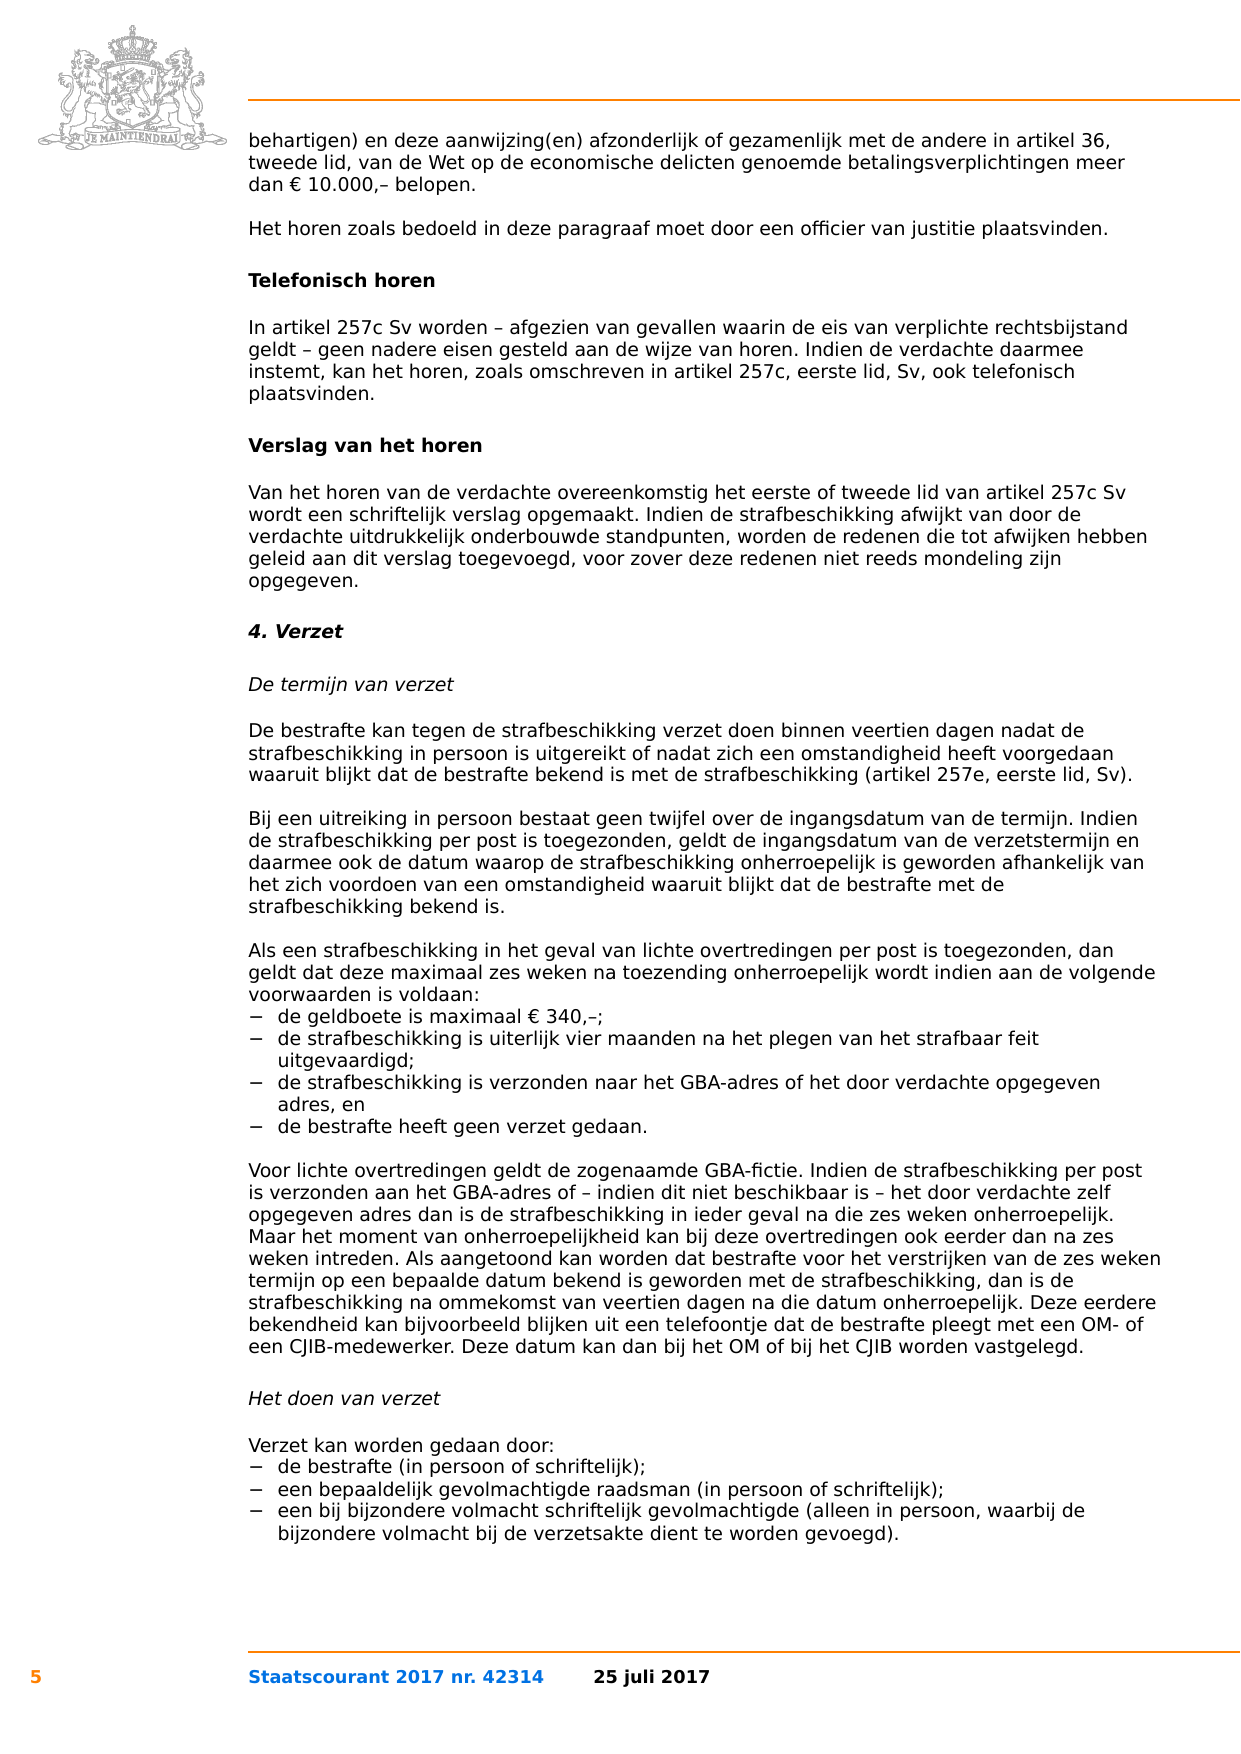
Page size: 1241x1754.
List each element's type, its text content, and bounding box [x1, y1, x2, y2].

text − een bij bijzondere volmacht schriftelijk gevolmachtigde (alleen in persoon, waarbij de bijzondere volmacht bij de verzetsakte dient te worden gevoegd). [248, 1500, 1163, 1544]
text − de strafbeschikking is verzonden naar het GBA-adres of het door verdachte opgegeven adres, en [248, 1072, 1163, 1116]
text Het horen zoals bedoeld in deze paragraaf moet door een officier van justitie plaatsvinden. [248, 218, 1163, 240]
text Bij een uitreiking in persoon bestaat geen twijfel over de ingangsdatum van de termijn. Indien de strafbeschikking per post is toegezonden, geldt de ingangsdatum van de verzetstermijn en daarmee ook de datum waarop de strafbeschikking onherroepelijk is geworden afhankelijk van het zich voordoen van een omstandigheid waaruit blijkt dat de bestrafte met de strafbeschikking bekend is. [248, 808, 1163, 918]
text Als een strafbeschikking in het geval van lichte overtredingen per post is toegezonden, dan geldt dat deze maximaal zes weken na toezending onherroepelijk wordt indien aan de volgende voorwaarden is voldaan: [248, 940, 1163, 1006]
text − een bepaaldelijk gevolmachtigde raadsman (in persoon of schriftelijk); [248, 1478, 1163, 1500]
text Maar het moment van onherroepelijkheid kan bij deze overtredingen ook eerder dan na zes weken intreden. Als aangetoond kan worden dat bestrafte voor het verstrijken van de zes weken termijn op een bepaalde datum bekend is geworden met de strafbeschikking, dan is de strafbeschikking na ommekomst van veertien dagen na die datum onherroepelijk. Deze eerdere bekendheid kan bijvoorbeeld blijken uit een telefoontje dat de bestrafte pleegt met een OM- of een CJIB-medewerker. Deze datum kan dan bij het OM of bij het CJIB worden vastgelegd. [248, 1226, 1163, 1357]
text behartigen) en deze aanwijzing(en) afzonderlijk of gezamenlijk met de andere in artikel 36, tweede lid, van de Wet op de economische delicten genoemde betalingsverplichtingen meer dan € 10.000,– belopen. [248, 130, 1163, 196]
text − de geldboete is maximaal € 340,–; [248, 1006, 1163, 1028]
subtitle Telefonisch horen [248, 270, 1163, 292]
subtitle De termijn van verzet [248, 673, 1163, 695]
text In artikel 257c Sv worden – afgezien van gevallen waarin de eis van verplichte rechtsbijstand geldt – geen nadere eisen gesteld aan de wijze van horen. Indien de verdachte daarmee instemt, kan het horen, zoals omschreven in artikel 257c, eerste lid, Sv, ook telefonisch plaatsvinden. [248, 317, 1163, 404]
subtitle Het doen van verzet [248, 1387, 1163, 1409]
subtitle 4. Verzet [248, 621, 1163, 643]
text De bestrafte kan tegen de strafbeschikking verzet doen binnen veertien dagen nadat de strafbeschikking in persoon is uitgereikt of nadat zich een omstandigheid heeft voorgedaan waaruit blijkt dat de bestrafte bekend is met de strafbeschikking (artikel 257e, eerste lid, Sv). [248, 720, 1163, 786]
text Voor lichte overtredingen geldt de zogenaamde GBA-fictie. Indien de strafbeschikking per post is verzonden aan het GBA-adres of – indien dit niet beschikbaar is – het door verdachte zelf opgegeven adres dan is de strafbeschikking in ieder geval na die zes weken onherroepelijk. [248, 1160, 1163, 1226]
text − de bestrafte (in persoon of schriftelijk); [248, 1456, 1163, 1478]
text − de strafbeschikking is uiterlijk vier maanden na het plegen van het strafbaar feit uitgevaardigd; [248, 1028, 1163, 1072]
text − de bestrafte heeft geen verzet gedaan. [248, 1116, 1163, 1138]
subtitle Verslag van het horen [248, 434, 1163, 457]
text Verzet kan worden gedaan door: [248, 1434, 1163, 1456]
text Van het horen van de verdachte overeenkomstig het eerste of tweede lid van artikel 257c Sv wordt een schriftelijk verslag opgemaakt. Indien de strafbeschikking afwijkt van door de verdachte uitdrukkelijk onderbouwde standpunten, worden de redenen die tot afwijken hebben geleid aan dit verslag toegevoegd, voor zover deze redenen niet reeds mondeling zijn opgegeven. [248, 482, 1163, 591]
picture [38, 25, 227, 150]
